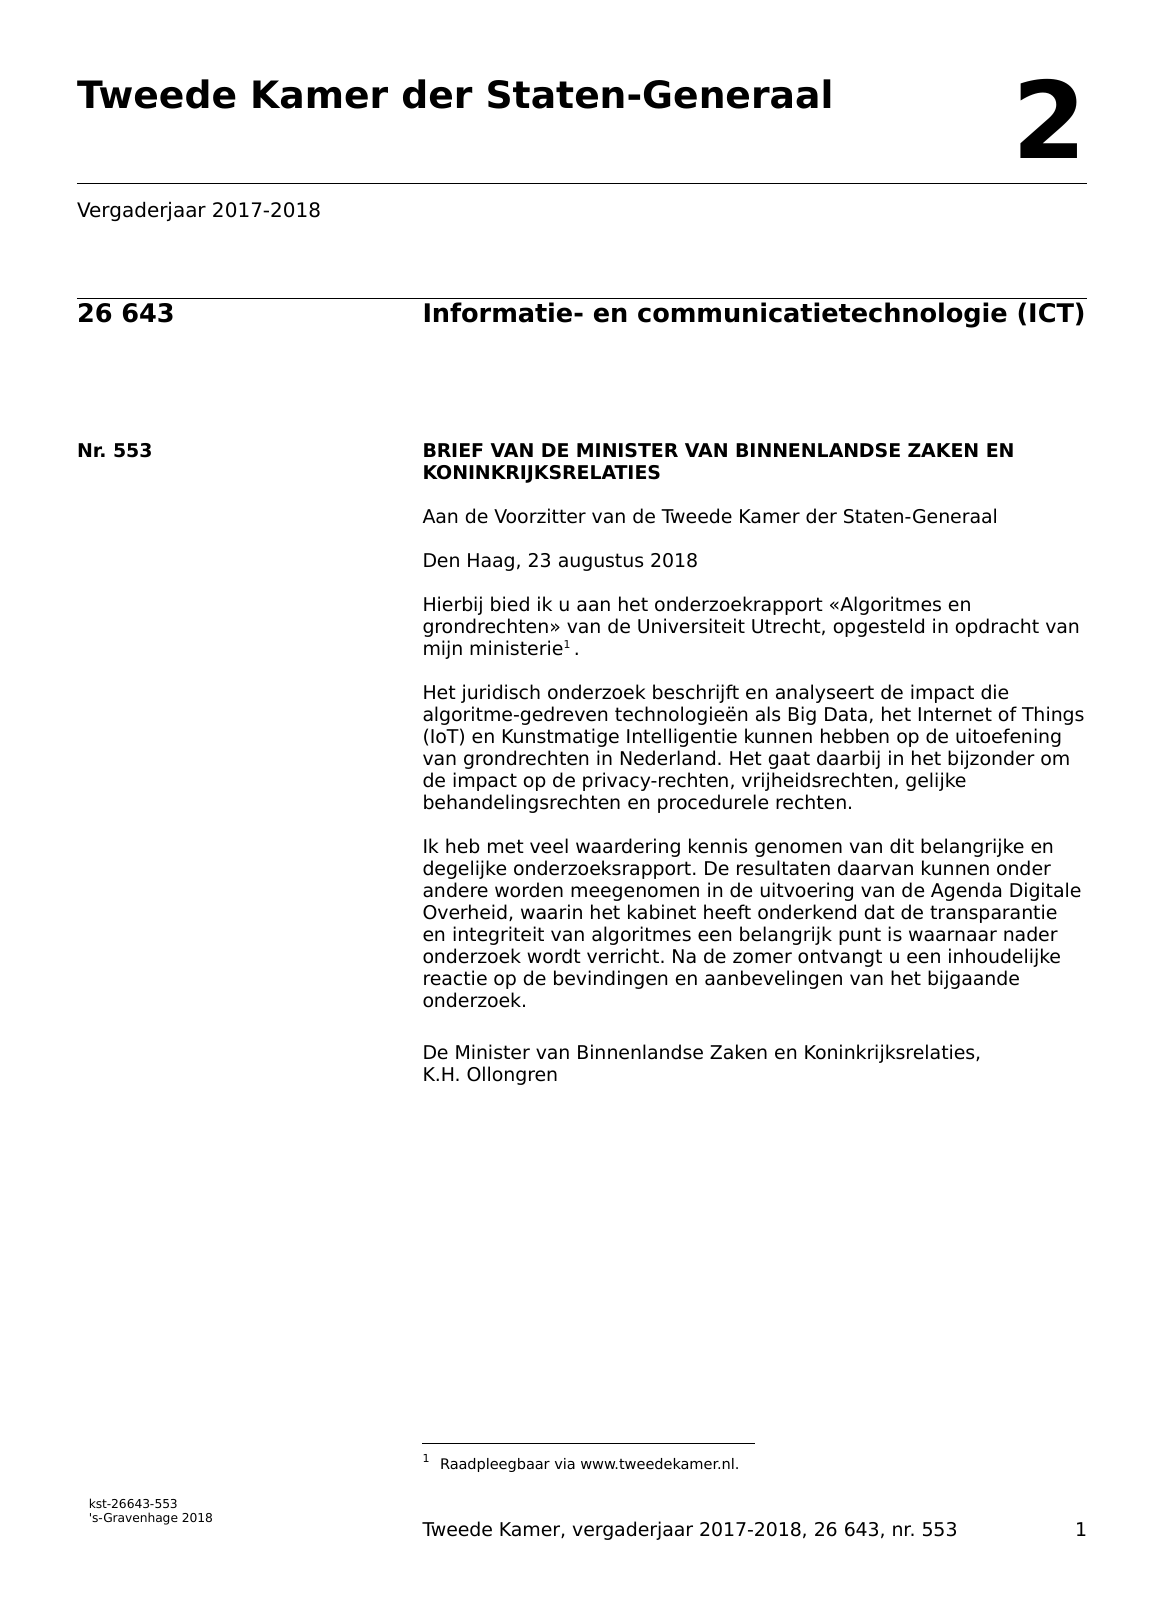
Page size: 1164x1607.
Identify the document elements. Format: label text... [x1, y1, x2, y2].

subtitle Nr. 553 BRIEF VAN DE MINISTER VAN BINNENLANDSE ZAKEN EN KONINKRIJKSRELATIES [77, 440, 1087, 484]
subtitle 26 643 Informatie- en communicatietechnologie (ICT) [77, 299, 1087, 329]
text kst-26643-553 [88, 1497, 323, 1511]
text Raadpleegbaar via www.tweedekamer.nl. [422, 1452, 1087, 1474]
text Den Haag, 23 augustus 2018 [422, 550, 1087, 572]
text Het juridisch onderzoek beschrijft en analyseert de impact die algoritme-gedreven technologieën als Big Data, het Internet of Things (IoT) en Kunstmatige Intelligentie kunnen hebben op de uitoefening van grondrechten in Nederland. Het gaat daarbij in het bijzonder om de impact op de privacy-rechten, vrijheidsrechten, gelijke behandelingsrechten en procedurele rechten. [422, 682, 1087, 814]
table_cell Vergaderjaar 2017-2018 [77, 184, 1087, 298]
text 's-Gravenhage 2018 [88, 1511, 323, 1525]
text De Minister van Binnenlandse Zaken en Koninkrijksrelaties, K.H. Ollongren [422, 1042, 1087, 1086]
table_header 2 [886, 59, 1087, 183]
table_header Tweede Kamer der Staten-Generaal [77, 59, 886, 183]
text Ik heb met veel waardering kennis genomen van dit belangrijke en degelijke onderzoeksrapport. De resultaten daarvan kunnen onder andere worden meegenomen in de uitvoering van de Agenda Digitale Overheid, waarin het kabinet heeft onderkend dat de transparantie en integriteit van algoritmes een belangrijk punt is waarnaar nader onderzoek wordt verricht. Na de zomer ontvangt u een inhoudelijke reactie op de bevindingen en aanbevelingen van het bijgaande onderzoek. [422, 836, 1087, 1012]
text Aan de Voorzitter van de Tweede Kamer der Staten-Generaal [422, 506, 1087, 528]
text Hierbij bied ik u aan het onderzoekrapport «Algoritmes en grondrechten» van de Universiteit Utrecht, opgesteld in opdracht van mijn ministerie. [422, 594, 1087, 660]
